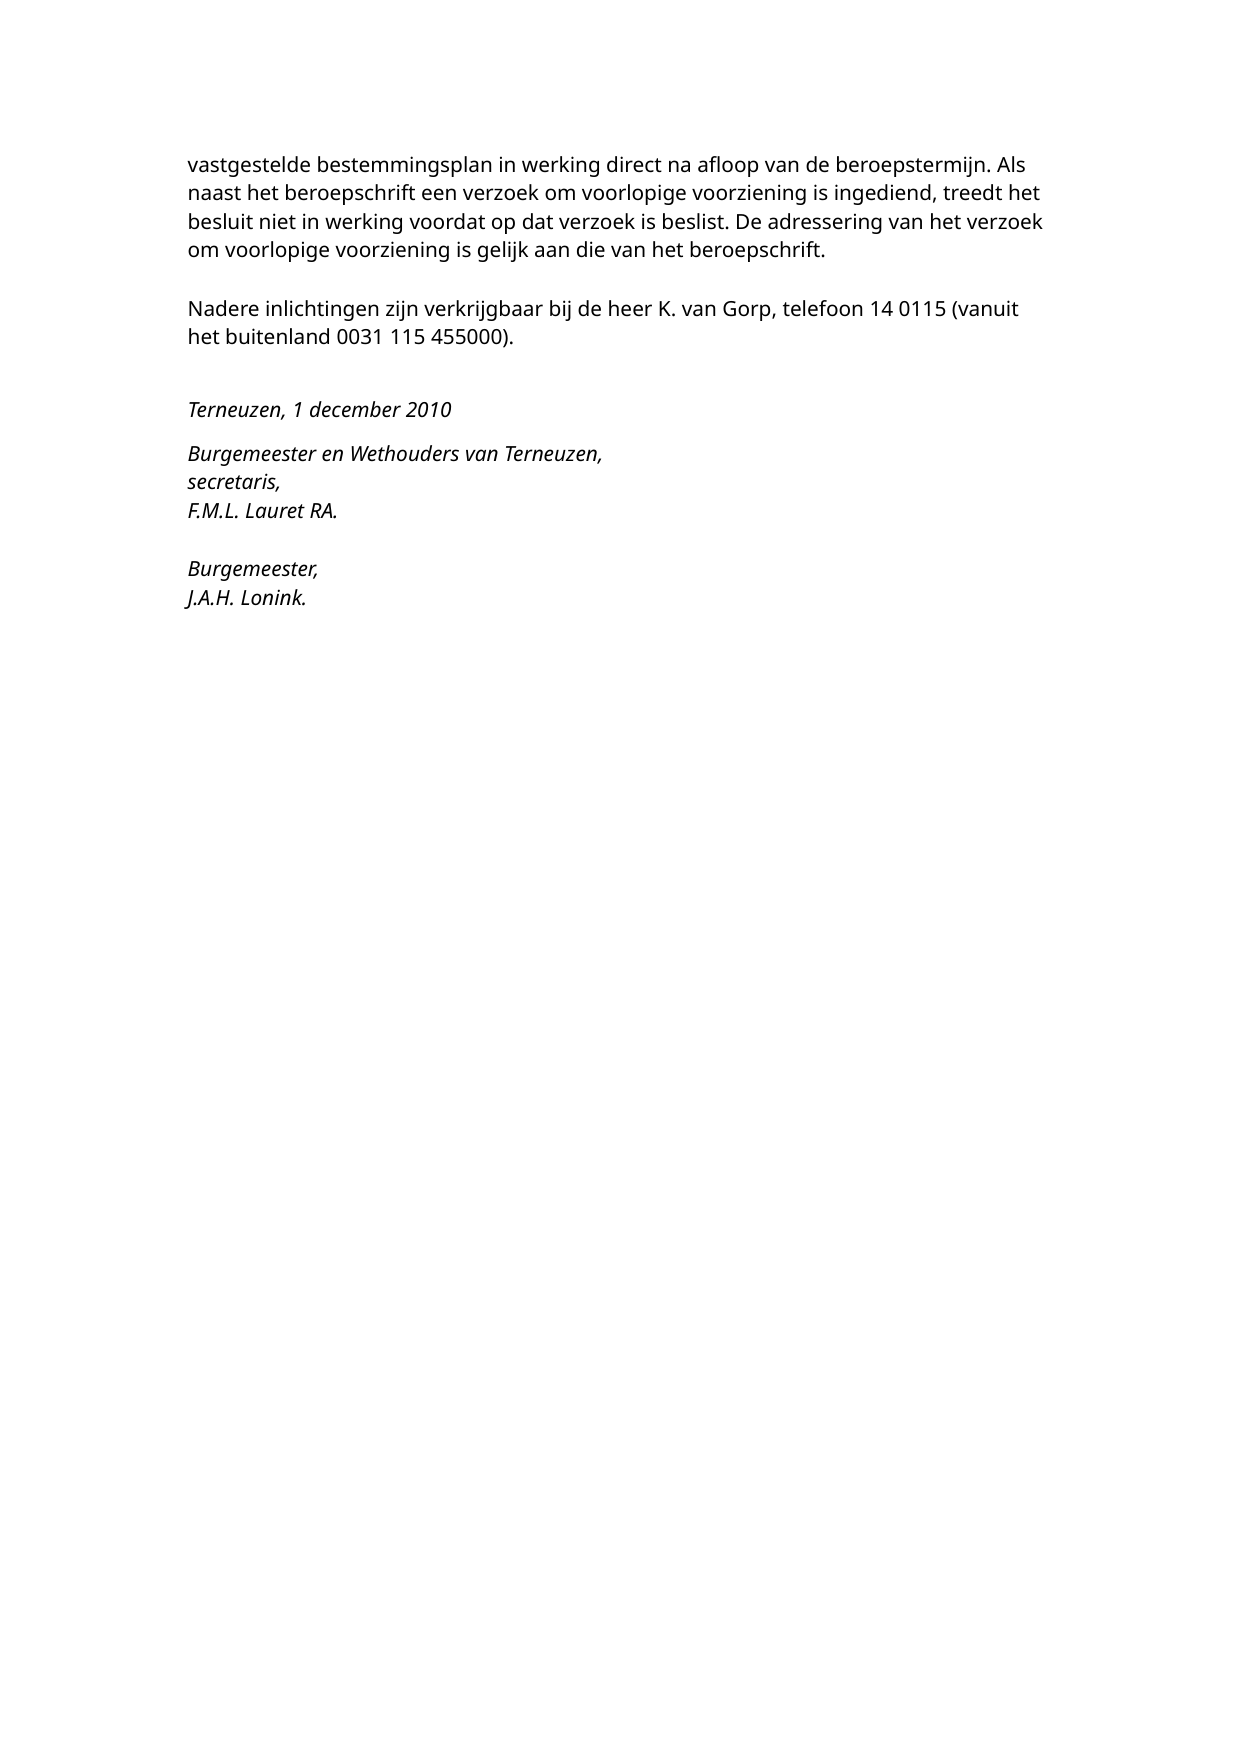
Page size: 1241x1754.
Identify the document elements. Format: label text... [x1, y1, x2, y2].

text vastgestelde bestemmingsplan in werking direct na afloop van de beroepstermijn. Als naast het beroepschrift een verzoek om voorlopige voorziening is ingediend, treedt het besluit niet in werking voordat op dat verzoek is beslist. De adressering van het verzoek om voorlopige voorziening is gelijk aan die van het beroepschrift. [187, 150, 1053, 264]
text F.M.L. Lauret RA. [187, 496, 1053, 524]
text Burgemeester, [187, 554, 1053, 583]
text J.A.H. Lonink. [187, 583, 1053, 611]
text secretaris, [187, 467, 1053, 496]
text Terneuzen, 1 december 2010 [187, 396, 1053, 424]
text Burgemeester en Wethouders van Terneuzen, [187, 439, 1053, 467]
text Nadere inlichtingen zijn verkrijgbaar bij de heer K. van Gorp, telefoon 14 0115 (vanuit het buitenland 0031 115 455000). [187, 294, 1053, 351]
